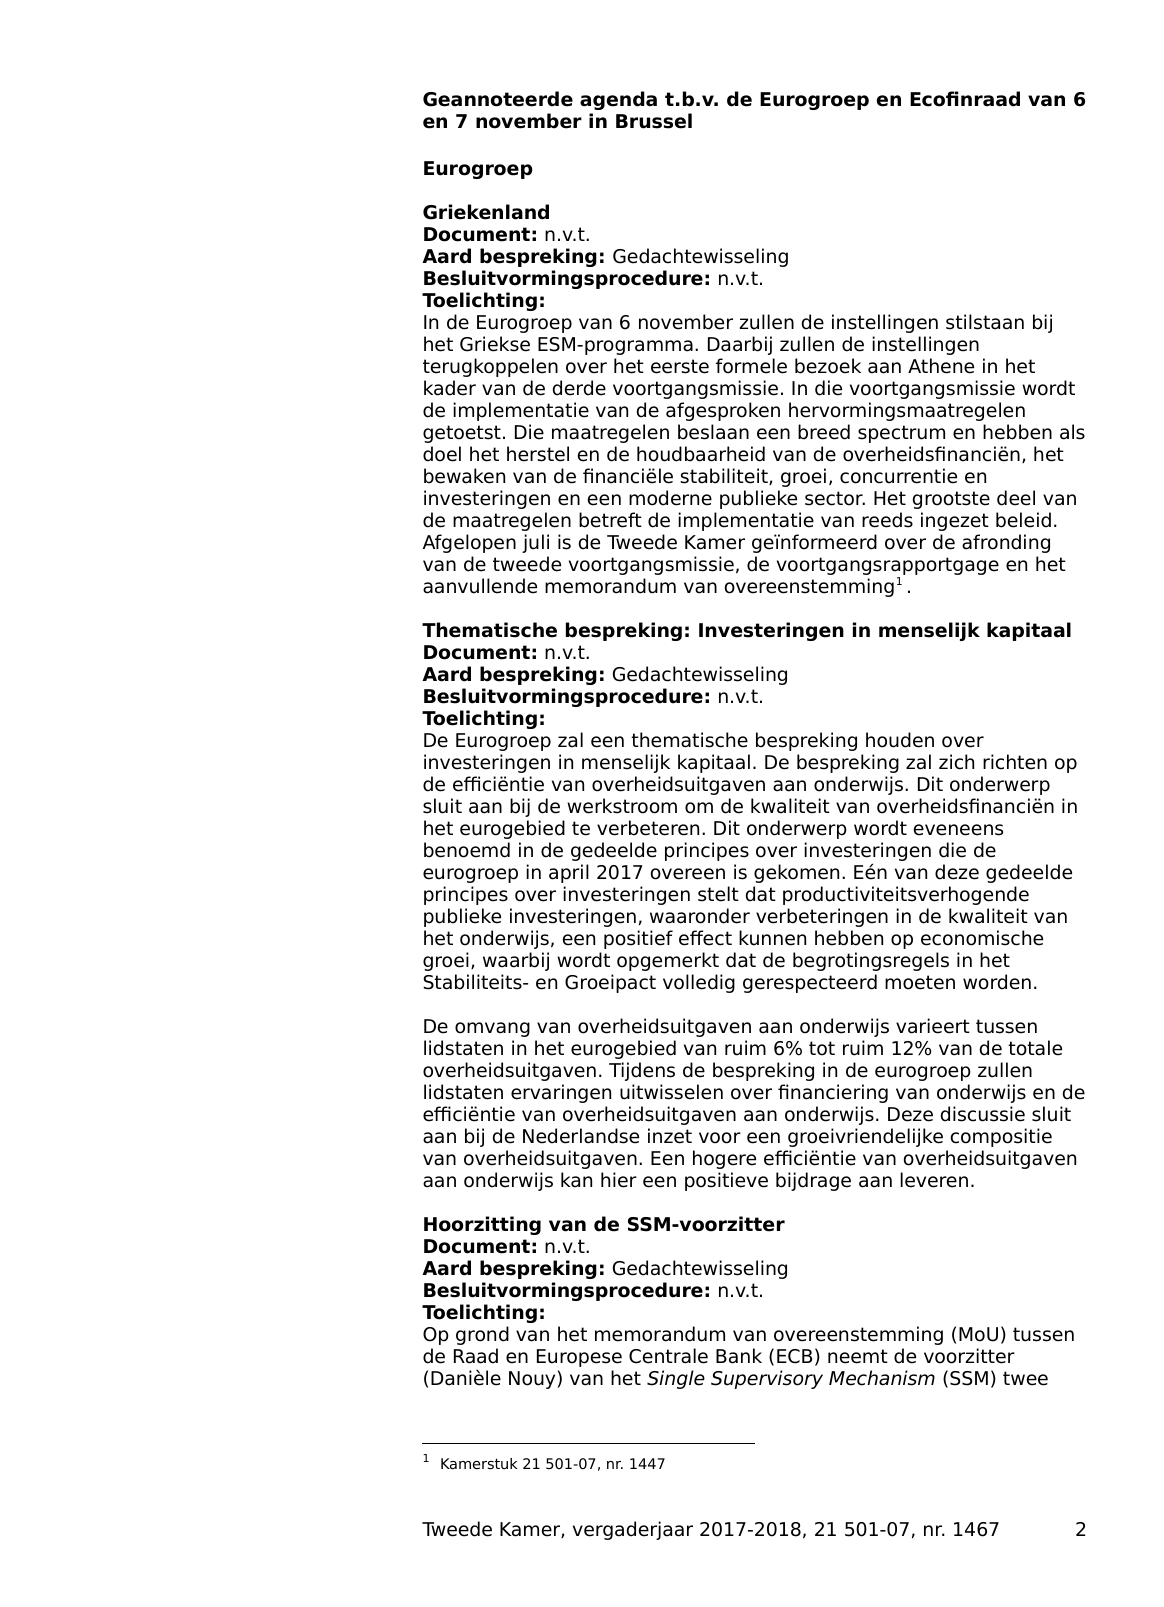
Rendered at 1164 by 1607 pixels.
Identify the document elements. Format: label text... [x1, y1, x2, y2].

text Hoorzitting van de SSM-voorzitter [422, 1214, 1087, 1236]
text Document: n.v.t. [422, 224, 1087, 246]
text De omvang van overheidsuitgaven aan onderwijs varieert tussen lidstaten in het eurogebied van ruim 6% tot ruim 12% van de totale overheidsuitgaven. Tijdens de bespreking in de eurogroep zullen lidstaten ervaringen uitwisselen over financiering van onderwijs en de efficiëntie van overheidsuitgaven aan onderwijs. Deze discussie sluit aan bij de Nederlandse inzet voor een groeivriendelijke compositie van overheidsuitgaven. Een hogere efficiëntie van overheidsuitgaven aan onderwijs kan hier een positieve bijdrage aan leveren. [422, 1016, 1087, 1192]
text Besluitvormingsprocedure: n.v.t. [422, 686, 1087, 708]
text Document: n.v.t. [422, 1236, 1087, 1258]
text Op grond van het memorandum van overeenstemming (MoU) tussen de Raad en Europese Centrale Bank (ECB) neemt de voorzitter (Danièle Nouy) van het Single Supervisory Mechanism (SSM) twee [422, 1324, 1087, 1390]
subtitle Eurogroep [422, 158, 1087, 180]
text Kamerstuk 21 501-07, nr. 1447 [422, 1452, 1087, 1474]
text Toelichting: [422, 290, 1087, 312]
text In de Eurogroep van 6 november zullen de instellingen stilstaan bij het Griekse ESM-programma. Daarbij zullen de instellingen terugkoppelen over het eerste formele bezoek aan Athene in het kader van de derde voortgangsmissie. In die voortgangsmissie wordt de implementatie van de afgesproken hervormingsmaatregelen getoetst. Die maatregelen beslaan een breed spectrum en hebben als doel het herstel en de houdbaarheid van de overheidsfinanciën, het bewaken van de financiële stabiliteit, groei, concurrentie en investeringen en een moderne publieke sector. Het grootste deel van de maatregelen betreft de implementatie van reeds ingezet beleid. Afgelopen juli is de Tweede Kamer geïnformeerd over de afronding van de tweede voortgangsmissie, de voortgangsrapportgage en het aanvullende memorandum van overeenstemming. [422, 312, 1087, 598]
text Aard bespreking: Gedachtewisseling [422, 246, 1087, 268]
text Aard bespreking: Gedachtewisseling [422, 664, 1087, 686]
text Griekenland [422, 202, 1087, 224]
text Besluitvormingsprocedure: n.v.t. [422, 268, 1087, 290]
text De Eurogroep zal een thematische bespreking houden over investeringen in menselijk kapitaal. De bespreking zal zich richten op de efficiëntie van overheidsuitgaven aan onderwijs. Dit onderwerp sluit aan bij de werkstroom om de kwaliteit van overheidsfinanciën in het eurogebied te verbeteren. Dit onderwerp wordt eveneens benoemd in de gedeelde principes over investeringen die de eurogroep in april 2017 overeen is gekomen. Eén van deze gedeelde principes over investeringen stelt dat productiviteitsverhogende publieke investeringen, waaronder verbeteringen in de kwaliteit van het onderwijs, een positief effect kunnen hebben op economische groei, waarbij wordt opgemerkt dat de begrotingsregels in het Stabiliteits- en Groeipact volledig gerespecteerd moeten worden. [422, 730, 1087, 994]
text Thematische bespreking: Investeringen in menselijk kapitaal [422, 620, 1087, 642]
text Document: n.v.t. [422, 642, 1087, 664]
subtitle Geannoteerde agenda t.b.v. de Eurogroep en Ecofinraad van 6 en 7 november in Brussel [422, 89, 1087, 133]
text Aard bespreking: Gedachtewisseling [422, 1258, 1087, 1280]
text Toelichting: [422, 708, 1087, 730]
text Toelichting: [422, 1302, 1087, 1324]
text Besluitvormingsprocedure: n.v.t. [422, 1280, 1087, 1302]
